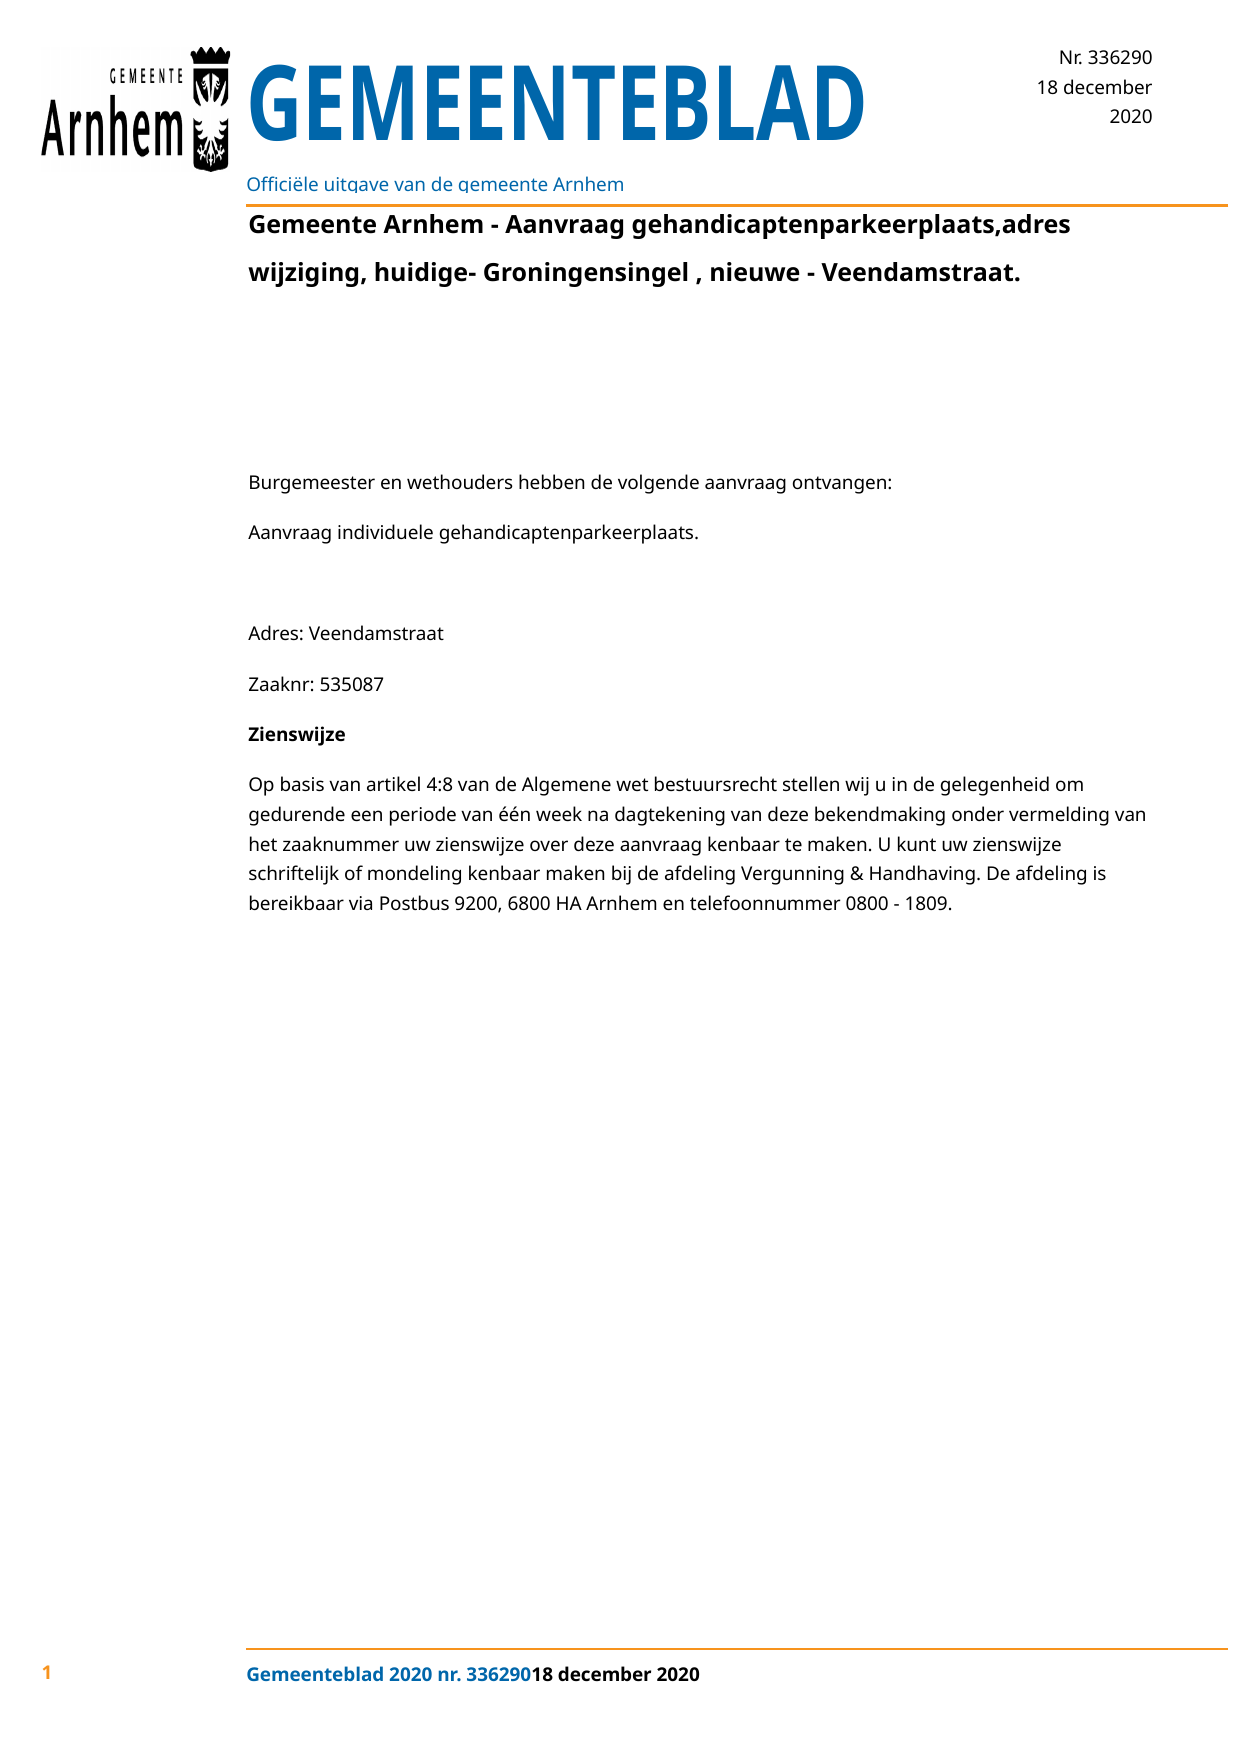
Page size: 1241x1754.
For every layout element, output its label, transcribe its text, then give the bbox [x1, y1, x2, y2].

text Adres: Veendamstraat [248, 620, 1152, 646]
text Zaaknr: 535087 [248, 671, 1152, 697]
text Op basis van artikel 4:8 van de Algemene wet bestuursrecht stellen wij u in de gelegenheid om gedurende een periode van één week na dagtekening van deze bekendmaking onder vermelding van het zaaknummer uw zienswijze over deze aanvraag kenbaar te maken. U kunt uw zienswijze schriftelijk of mondeling kenbaar maken bij de afdeling Vergunning & Handhaving. De afdeling is bereikbaar via Postbus 9200, 6800 HA Arnhem en telefoonnummer 0800 - 1809. [248, 772, 1152, 916]
text Aanvraag individuele gehandicaptenparkeerplaats. [248, 519, 1152, 545]
picture [41, 47, 231, 172]
text Zienswijze [248, 721, 1152, 747]
text Gemeente Arnhem - Aanvraag gehandicaptenparkeerplaats,adres wijziging, huidige- Groningensingel , nieuwe - Veendamstraat. [248, 207, 1152, 288]
text Burgemeester en wethouders hebben de volgende aanvraag ontvangen: [248, 469, 1152, 495]
